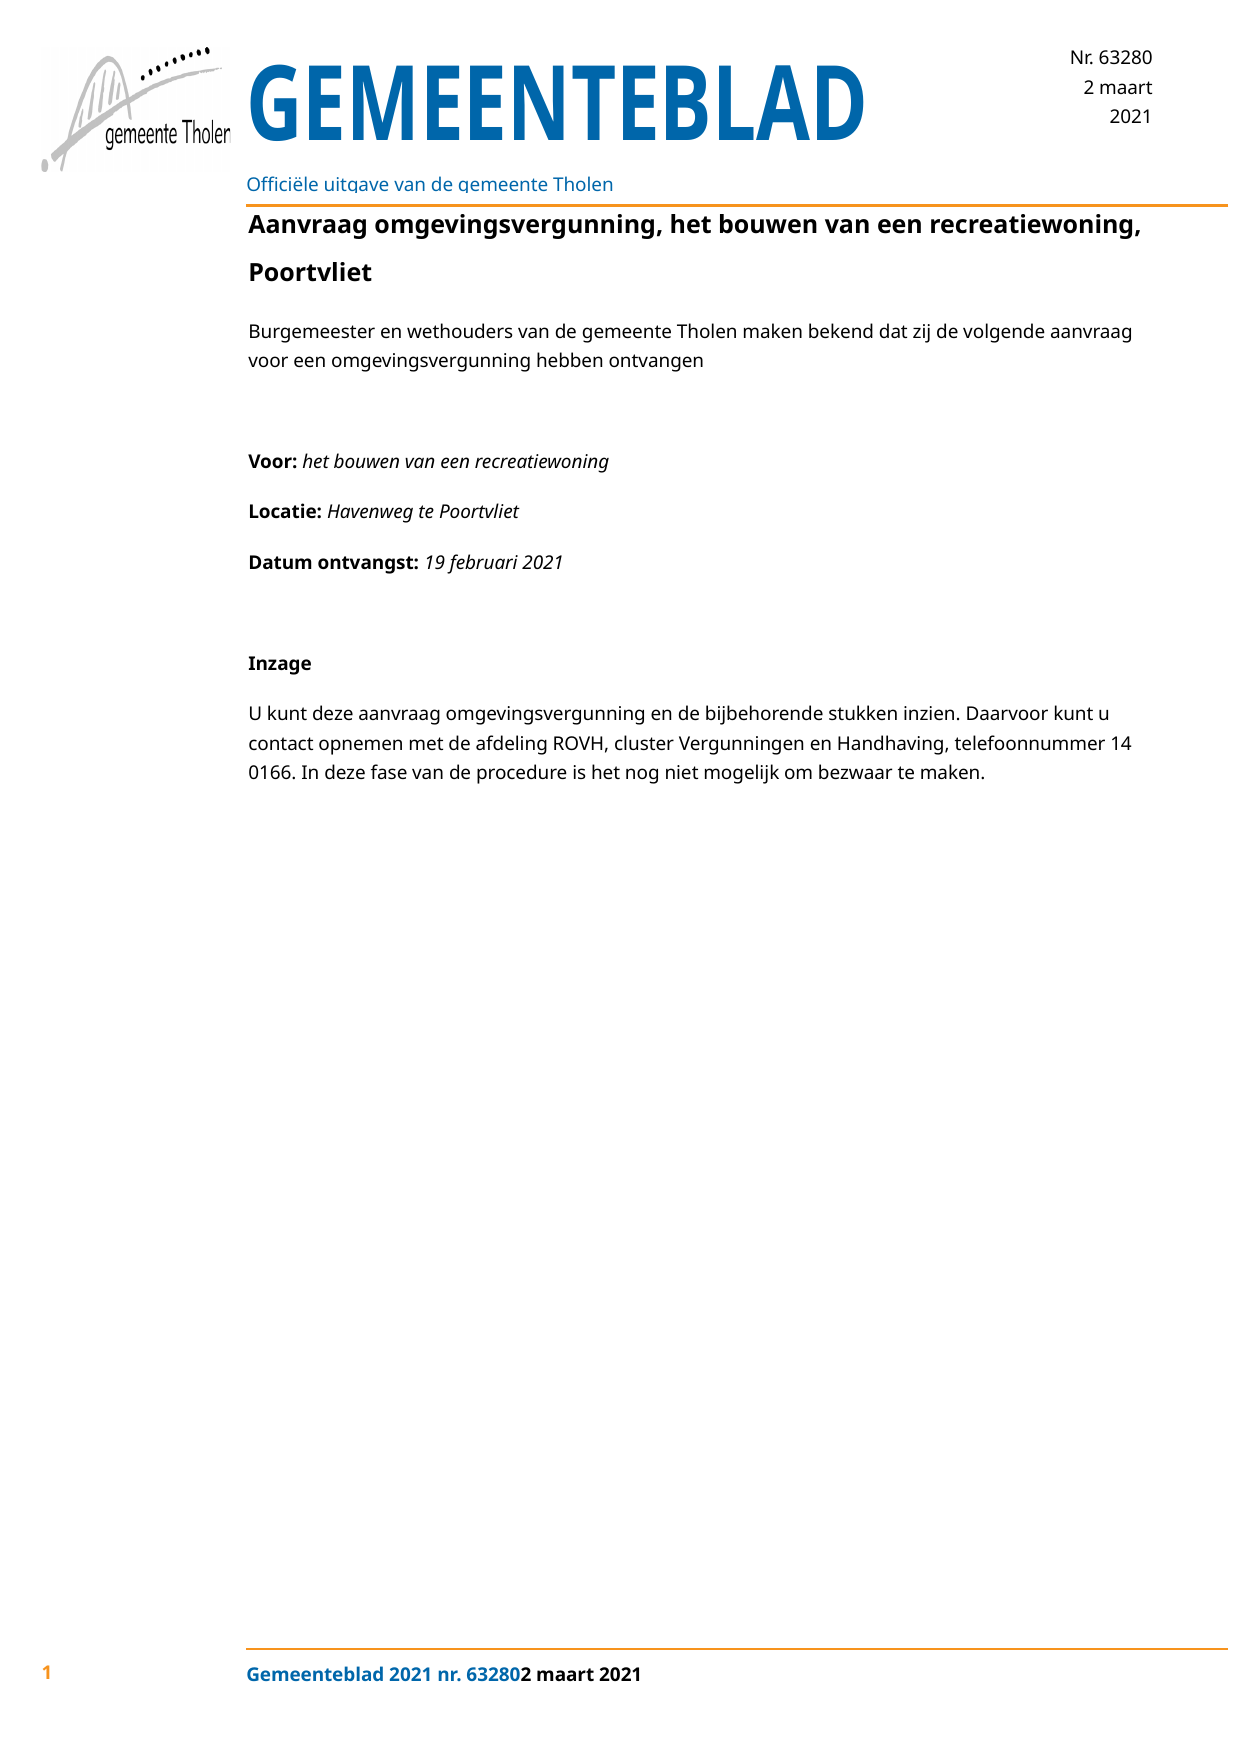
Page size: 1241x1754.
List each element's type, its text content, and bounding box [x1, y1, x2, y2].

text Aanvraag omgevingsvergunning, het bouwen van een recreatiewoning, Poortvliet [248, 207, 1152, 288]
text Datum ontvangst: 19 februari 2021 [248, 549, 1152, 575]
text Burgemeester en wethouders van de gemeente Tholen maken bekend dat zij de volgende aanvraag voor een omgevingsvergunning hebben ontvangen [248, 318, 1152, 373]
text Inzage [248, 650, 1152, 676]
text Locatie: Havenweg te Poortvliet [248, 499, 1152, 524]
picture [41, 47, 231, 172]
text Voor: het bouwen van een recreatiewoning [248, 448, 1152, 474]
text U kunt deze aanvraag omgevingsvergunning en de bijbehorende stukken inzien. Daarvoor kunt u contact opnemen met de afdeling ROVH, cluster Vergunningen en Handhaving, telefoonnummer 14 0166. In deze fase van de procedure is het nog niet mogelijk om bezwaar te maken. [248, 700, 1152, 785]
